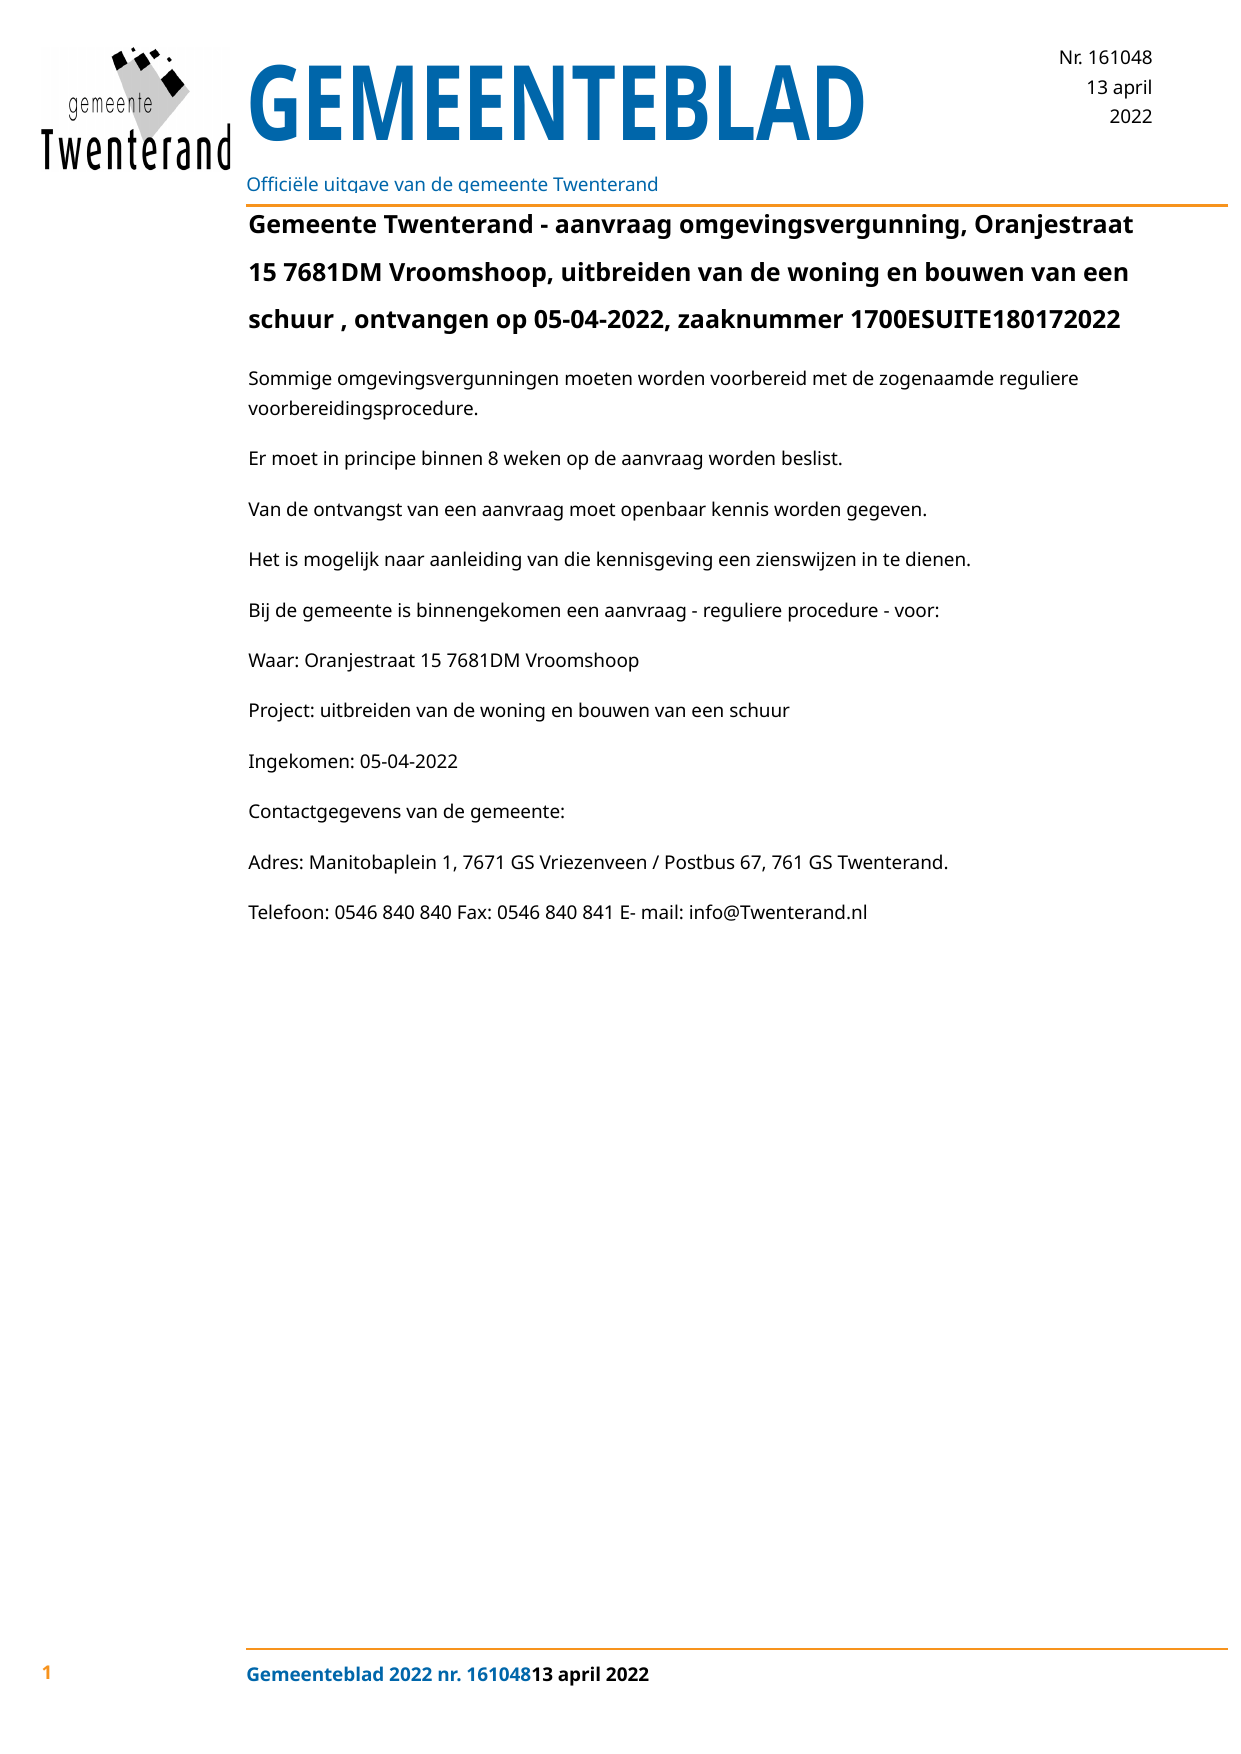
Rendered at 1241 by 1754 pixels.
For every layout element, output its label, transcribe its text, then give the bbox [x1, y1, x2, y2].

text Waar: Oranjestraat 15 7681DM Vroomshoop [248, 647, 1152, 673]
text Sommige omgevingsvergunningen moeten worden voorbereid met de zogenaamde reguliere voorbereidingsprocedure. [248, 366, 1152, 421]
text Van de ontvangst van een aanvraag moet openbaar kennis worden gegeven. [248, 496, 1152, 522]
text Het is mogelijk naar aanleiding van die kennisgeving een zienswijzen in te dienen. [248, 546, 1152, 572]
picture [41, 47, 231, 172]
text Bij de gemeente is binnengekomen een aanvraag - reguliere procedure - voor: [248, 597, 1152, 622]
text Project: uitbreiden van de woning en bouwen van een schuur [248, 698, 1152, 723]
text Ingekomen: 05-04-2022 [248, 748, 1152, 774]
text Adres: Manitobaplein 1, 7671 GS Vriezenveen / Postbus 67, 761 GS Twenterand. [248, 849, 1152, 874]
text Er moet in principe binnen 8 weken op de aanvraag worden beslist. [248, 446, 1152, 471]
text Contactgegevens van de gemeente: [248, 798, 1152, 824]
text Gemeente Twenterand - aanvraag omgevingsvergunning, Oranjestraat 15 7681DM Vroomshoop, uitbreiden van de woning en bouwen van een schuur , ontvangen op 05-04-2022, zaaknummer 1700ESUITE180172022 [248, 207, 1152, 336]
text Telefoon: 0546 840 840 Fax: 0546 840 841 E- mail: info@Twenterand.nl [248, 899, 1152, 925]
